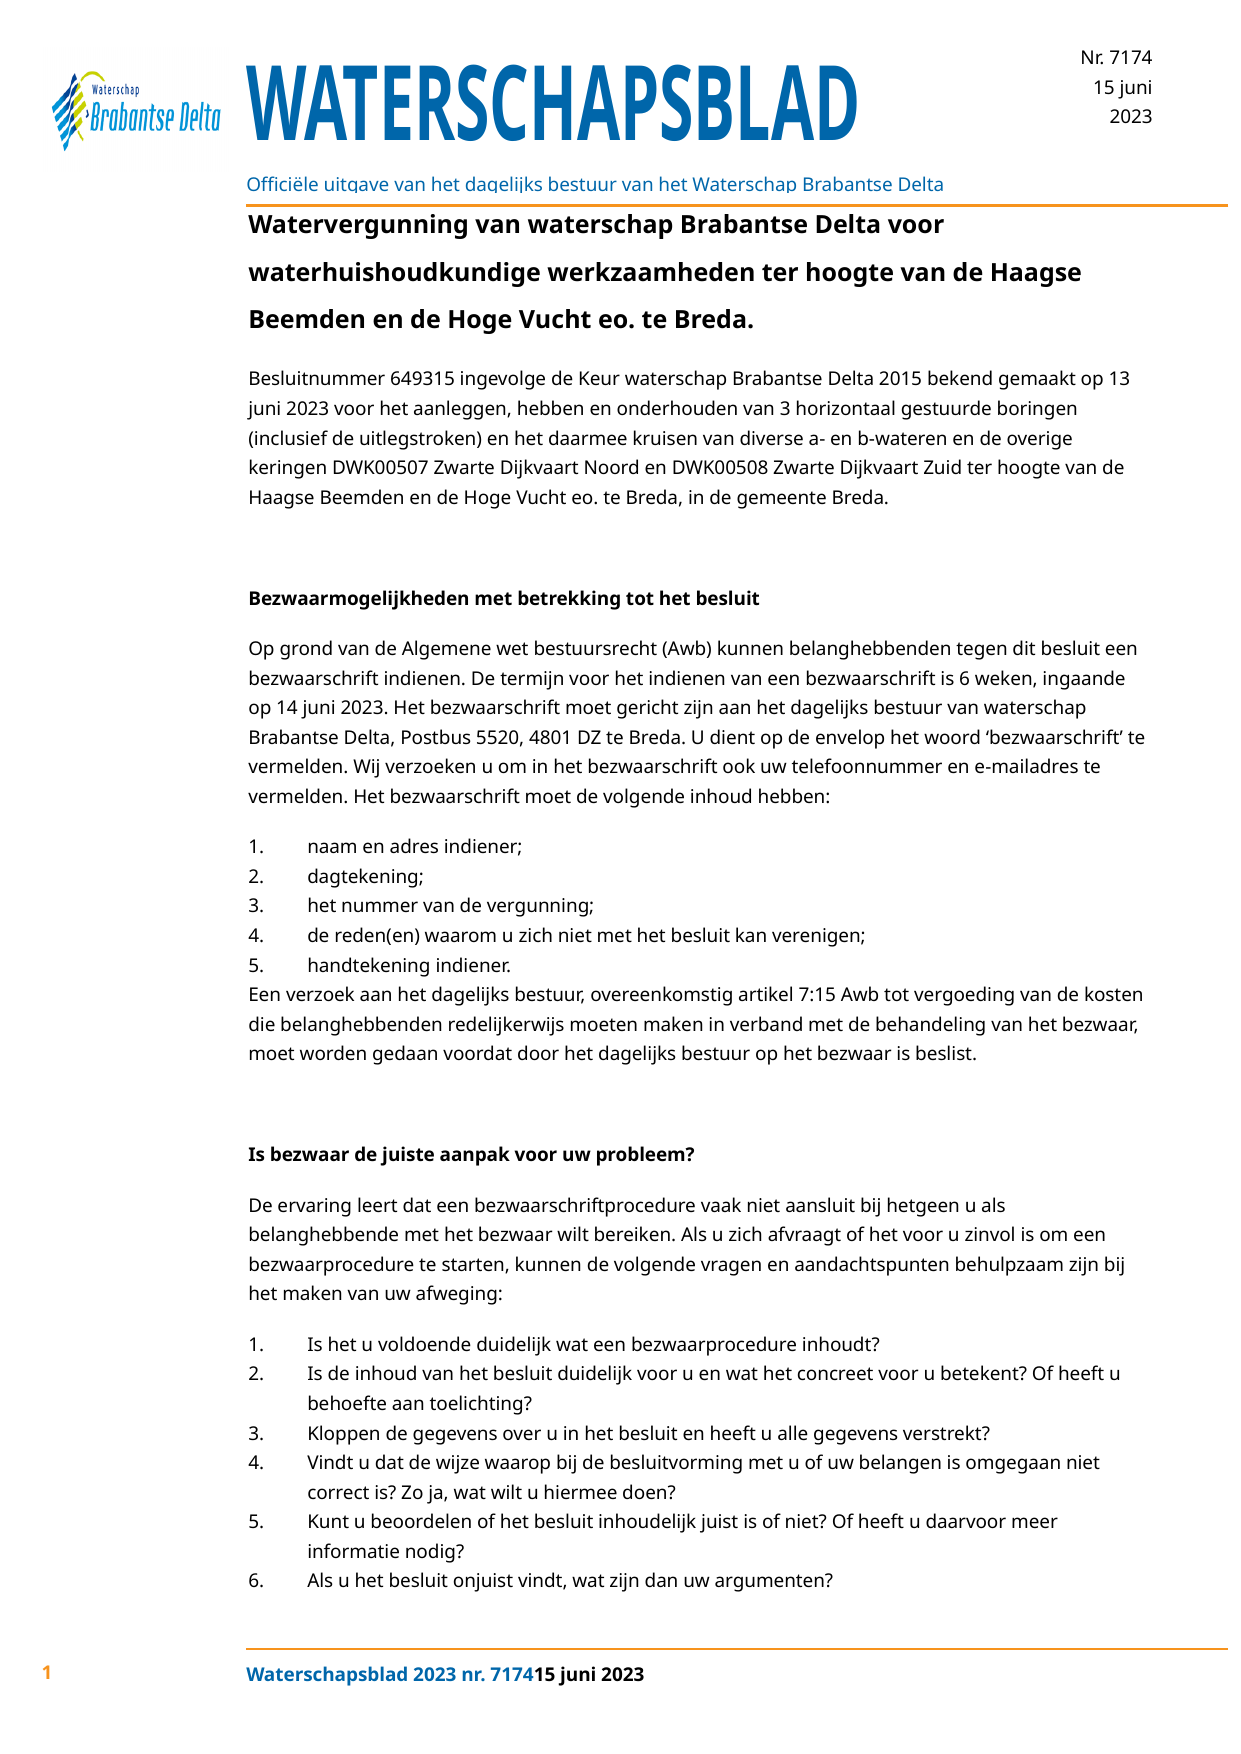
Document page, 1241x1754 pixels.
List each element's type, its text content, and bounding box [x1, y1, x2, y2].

list het nummer van de vergunning; [248, 893, 1152, 918]
list dagtekening; [248, 863, 1152, 889]
list Kunt u beoordelen of het besluit inhoudelijk juist is of niet? Of heeft u daarvoor meer informatie nodig? [248, 1508, 1152, 1564]
list handtekening indiener. [248, 952, 1152, 977]
picture [41, 47, 231, 172]
list de reden(en) waarom u zich niet met het besluit kan verenigen; [248, 922, 1152, 948]
list Kloppen de gegevens over u in het besluit en heeft u alle gegevens verstrekt? [248, 1420, 1152, 1445]
text Een verzoek aan het dagelijks bestuur, overeenkomstig artikel 7:15 Awb tot vergoeding van de kosten die belanghebbenden redelijkerwijs moeten maken in verband met de behandeling van het bezwaar, moet worden gedaan voordat door het dagelijks bestuur op het bezwaar is beslist. [248, 981, 1152, 1066]
text Is bezwaar de juiste aanpak voor uw probleem? [248, 1141, 1152, 1167]
list Vindt u dat de wijze waarop bij de besluitvorming met u of uw belangen is omgegaan niet correct is? Zo ja, wat wilt u hiermee doen? [248, 1449, 1152, 1504]
text Bezwaarmogelijkheden met betrekking tot het besluit [248, 585, 1152, 610]
list naam en adres indiener; [248, 833, 1152, 859]
list Als u het besluit onjuist vindt, wat zijn dan uw argumenten? [248, 1568, 1152, 1593]
text Besluitnummer 649315 ingevolge de Keur waterschap Brabantse Delta 2015 bekend gemaakt op 13 juni 2023 voor het aanleggen, hebben en onderhouden van 3 horizontaal gestuurde boringen (inclusief de uitlegstroken) en het daarmee kruisen van diverse a- en b-wateren en de overige keringen DWK00507 Zwarte Dijkvaart Noord en DWK00508 Zwarte Dijkvaart Zuid ter hoogte van de Haagse Beemden en de Hoge Vucht eo. te Breda, in de gemeente Breda. [248, 366, 1152, 509]
text Watervergunning van waterschap Brabantse Delta voor waterhuishoudkundige werkzaamheden ter hoogte van de Haagse Beemden en de Hoge Vucht eo. te Breda. [248, 207, 1152, 336]
list Is de inhoud van het besluit duidelijk voor u en wat het concreet voor u betekent? Of heeft u behoefte aan toelichting? [248, 1361, 1152, 1416]
list Is het u voldoende duidelijk wat een bezwaarprocedure inhoudt? [248, 1331, 1152, 1357]
text Op grond van de Algemene wet bestuursrecht (Awb) kunnen belanghebbenden tegen dit besluit een bezwaarschrift indienen. De termijn voor het indienen van een bezwaarschrift is 6 weken, ingaande op 14 juni 2023. Het bezwaarschrift moet gericht zijn aan het dagelijks bestuur van waterschap Brabantse Delta, Postbus 5520, 4801 DZ te Breda. U dient op de envelop het woord ‘bezwaarschrift’ te vermelden. Wij verzoeken u om in het bezwaarschrift ook uw telefoonnummer en e‑mailadres te vermelden. Het bezwaarschrift moet de volgende inhoud hebben: [248, 635, 1152, 809]
text De ervaring leert dat een bezwaarschriftprocedure vaak niet aansluit bij hetgeen u als belanghebbende met het bezwaar wilt bereiken. Als u zich afvraagt of het voor u zinvol is om een bezwaarprocedure te starten, kunnen de volgende vragen en aandachtspunten behulpzaam zijn bij het maken van uw afweging: [248, 1192, 1152, 1306]
